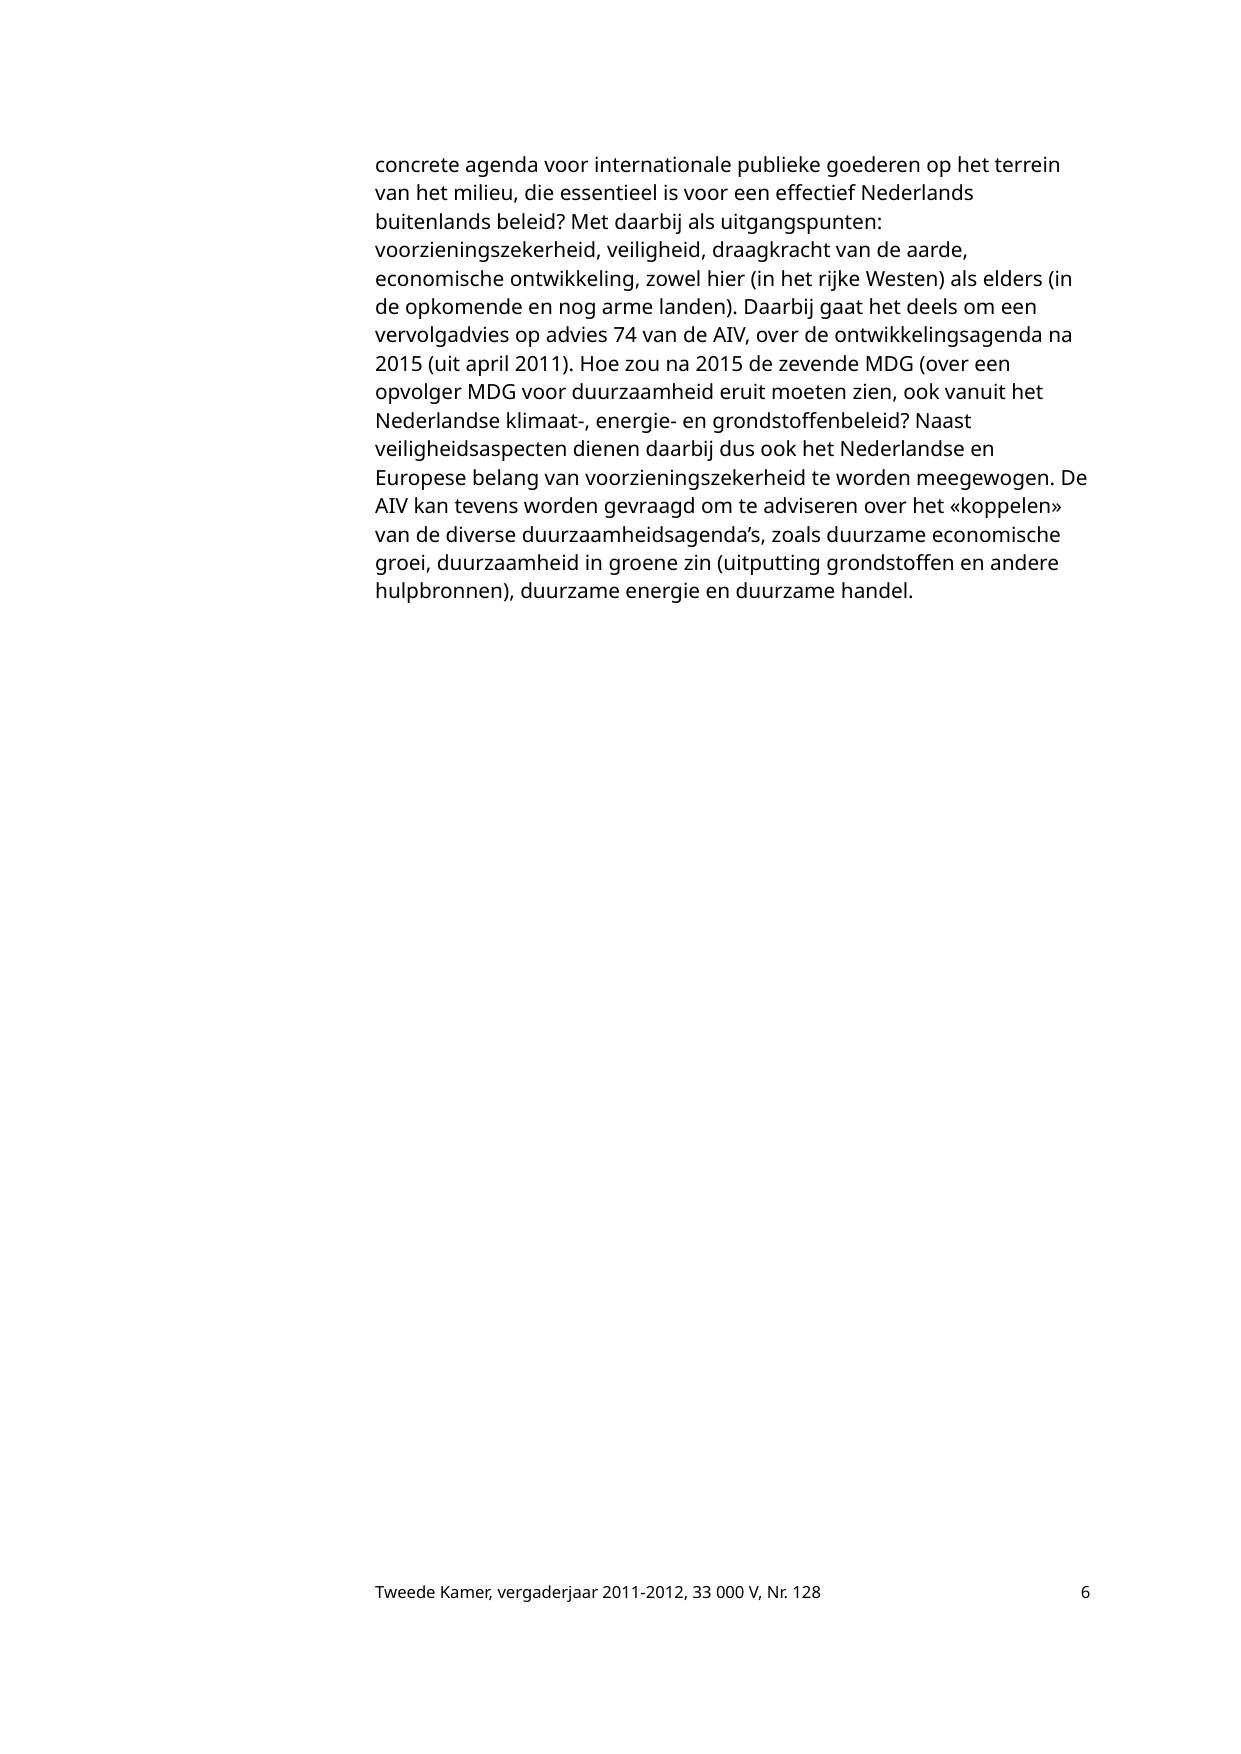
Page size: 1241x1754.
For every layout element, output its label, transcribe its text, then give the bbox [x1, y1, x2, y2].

text concrete agenda voor internationale publieke goederen op het terrein van het milieu, die essentieel is voor een effectief Nederlands buitenlands beleid? Met daarbij als uitgangspunten: voorzieningszekerheid, veiligheid, draagkracht van de aarde, economische ontwikkeling, zowel hier (in het rijke Westen) als elders (in de opkomende en nog arme landen). Daarbij gaat het deels om een vervolgadvies op advies 74 van de AIV, over de ontwikkelingsagenda na 2015 (uit april 2011). Hoe zou na 2015 de zevende MDG (over een opvolger MDG voor duurzaamheid eruit moeten zien, ook vanuit het Nederlandse klimaat-, energie- en grondstoffenbeleid? Naast veiligheidsaspecten dienen daarbij dus ook het Nederlandse en Europese belang van voorzieningszekerheid te worden meegewogen. De AIV kan tevens worden gevraagd om te adviseren over het «koppelen» van de diverse duurzaamheidsagenda’s, zoals duurzame economische groei, duurzaamheid in groene zin (uitputting grondstoffen en andere hulpbronnen), duurzame energie en duurzame handel. [375, 150, 1090, 605]
